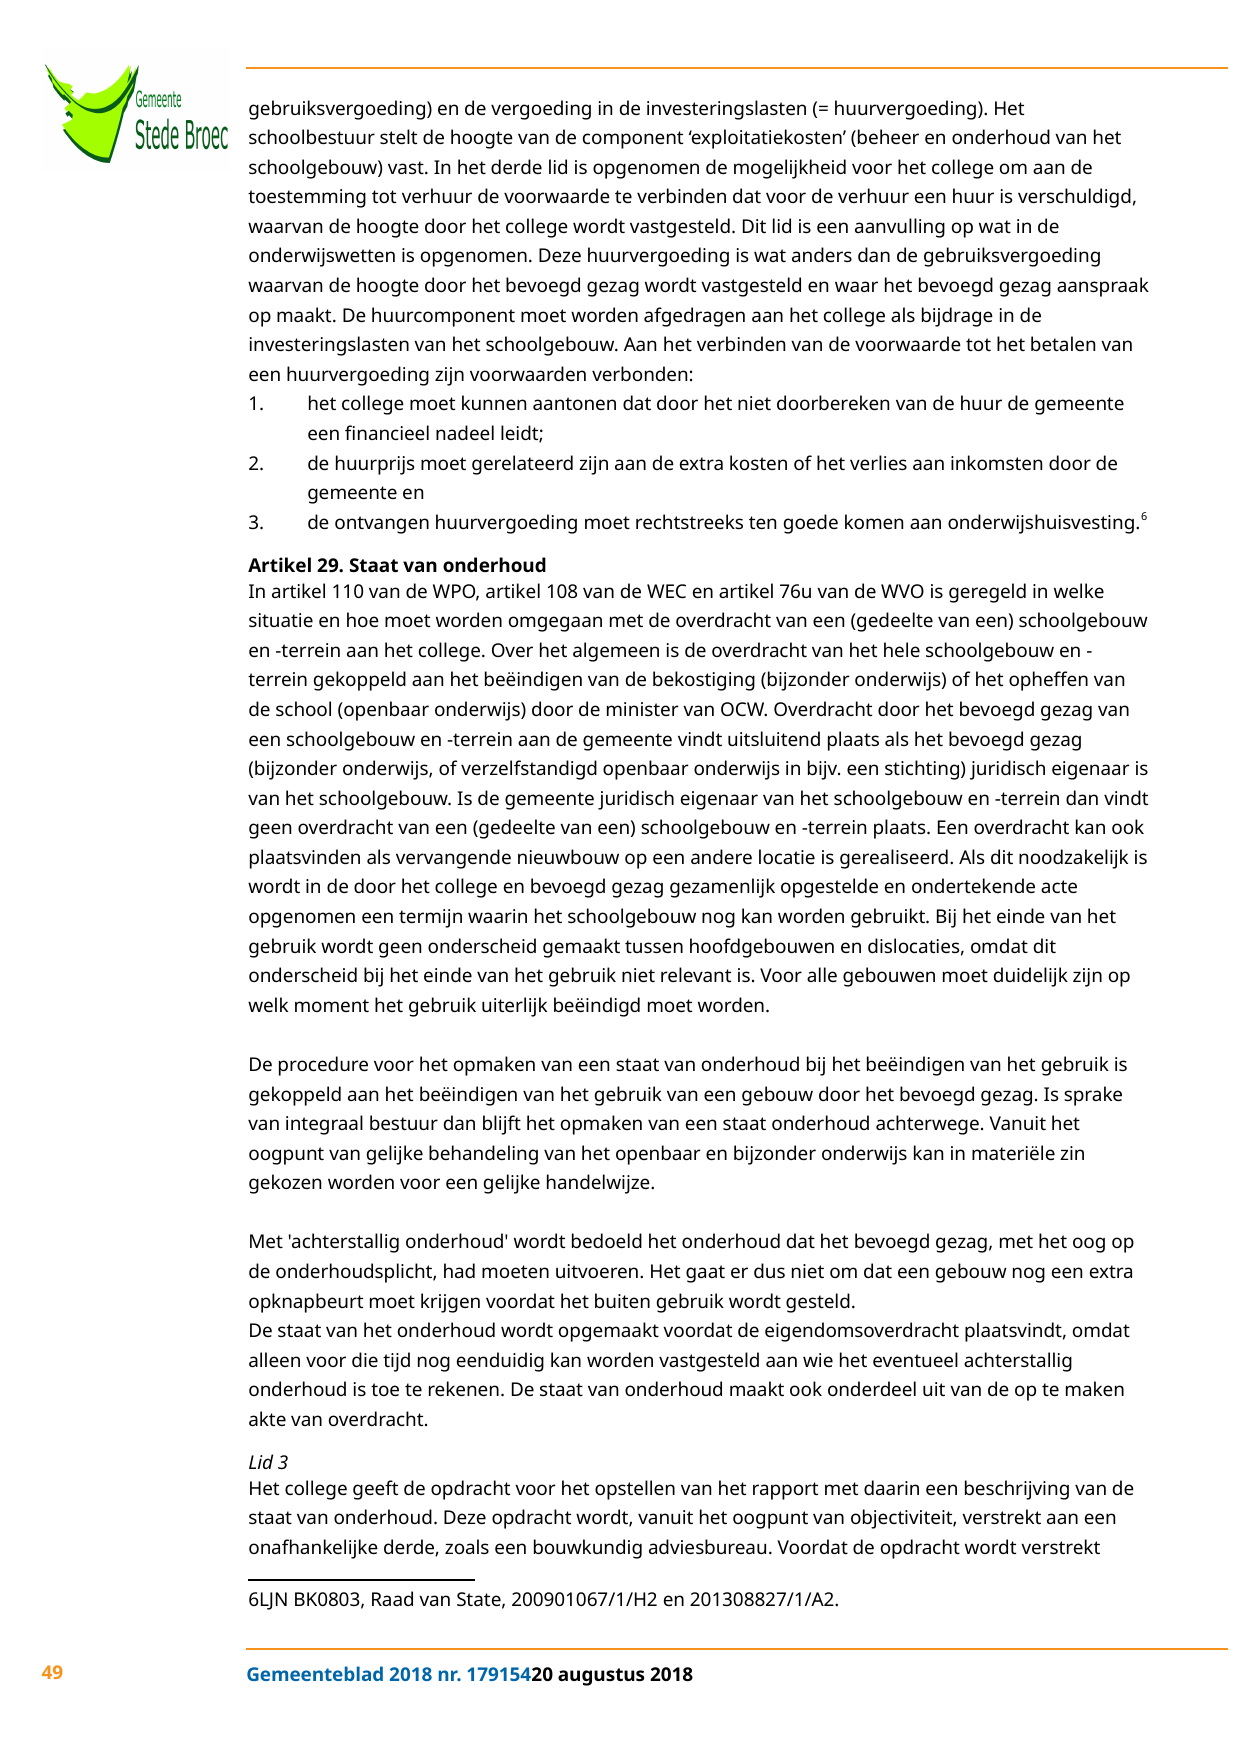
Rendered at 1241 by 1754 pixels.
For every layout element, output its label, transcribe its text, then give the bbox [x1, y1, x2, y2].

text De procedure voor het opmaken van een staat van onderhoud bij het beëindigen van het gebruik is gekoppeld aan het beëindigen van het gebruik van een gebouw door het bevoegd gezag. Is sprake van integraal bestuur dan blijft het opmaken van een staat onderhoud achterwege. Vanuit het oogpunt van gelijke behandeling van het openbaar en bijzonder onderwijs kan in materiële zin gekozen worden voor een gelijke handelwijze. [248, 1051, 1152, 1195]
list de ontvangen huurvergoeding moet rechtstreeks ten goede komen aan onderwijshuisvesting. [248, 509, 1152, 535]
text gebruiksvergoeding) en de vergoeding in de investeringslasten (= huurvergoeding). Het schoolbestuur stelt de hoogte van de component ‘exploitatiekosten’ (beheer en onderhoud van het schoolgebouw) vast. In het derde lid is opgenomen de mogelijkheid voor het college om aan de toestemming tot verhuur de voorwaarde te verbinden dat voor de verhuur een huur is verschuldigd, waarvan de hoogte door het college wordt vastgesteld. Dit lid is een aanvulling op wat in de onderwijswetten is opgenomen. Deze huurvergoeding is wat anders dan de gebruiksvergoeding waarvan de hoogte door het bevoegd gezag wordt vastgesteld en waar het bevoegd gezag aanspraak op maakt. De huurcomponent moet worden afgedragen aan het college als bijdrage in de investeringslasten van het schoolgebouw. Aan het verbinden van de voorwaarde tot het betalen van een huurvergoeding zijn voorwaarden verbonden: [248, 95, 1152, 387]
text Het college geeft de opdracht voor het opstellen van het rapport met daarin een beschrijving van de staat van onderhoud. Deze opdracht wordt, vanuit het oogpunt van objectiviteit, verstrekt aan een onafhankelijke derde, zoals een bouwkundig adviesbureau. Voordat de opdracht wordt verstrekt [248, 1475, 1152, 1560]
text Met 'achterstallig onderhoud' wordt bedoeld het onderhoud dat het bevoegd gezag, met het oog op de onderhoudsplicht, had moeten uitvoeren. Het gaat er dus niet om dat een gebouw nog een extra opknapbeurt moet krijgen voordat het buiten gebruik wordt gesteld. [248, 1229, 1152, 1313]
text Artikel 29. Staat van onderhoud [248, 552, 1152, 578]
list de huurprijs moet gerelateerd zijn aan de extra kosten of het verlies aan inkomsten door de gemeente en [248, 450, 1152, 505]
text In artikel 110 van de WPO, artikel 108 van de WEC en artikel 76u van de WVO is geregeld in welke situatie en hoe moet worden omgegaan met de overdracht van een (gedeelte van een) schoolgebouw en -terrein aan het college. Over het algemeen is de overdracht van het hele schoolgebouw en -terrein gekoppeld aan het beëindigen van de bekostiging (bijzonder onderwijs) of het opheffen van de school (openbaar onderwijs) door de minister van OCW. Overdracht door het bevoegd gezag van een schoolgebouw en -terrein aan de gemeente vindt uitsluitend plaats als het bevoegd gezag (bijzonder onderwijs, of verzelfstandigd openbaar onderwijs in bijv. een stichting) juridisch eigenaar is van het schoolgebouw. Is de gemeente juridisch eigenaar van het schoolgebouw en -terrein dan vindt geen overdracht van een (gedeelte van een) schoolgebouw en -terrein plaats. Een overdracht kan ook plaatsvinden als vervangende nieuwbouw op een andere locatie is gerealiseerd. Als dit noodzakelijk is wordt in de door het college en bevoegd gezag gezamenlijk opgestelde en ondertekende acte opgenomen een termijn waarin het schoolgebouw nog kan worden gebruikt. Bij het einde van het gebruik wordt geen onderscheid gemaakt tussen hoofdgebouwen en dislocaties, omdat dit onderscheid bij het einde van het gebruik niet relevant is. Voor alle gebouwen moet duidelijk zijn op welk moment het gebruik uiterlijk beëindigd moet worden. [248, 578, 1152, 1018]
text Lid 3 [248, 1449, 1152, 1475]
list het college moet kunnen aantonen dat door het niet doorbereken van de huur de gemeente een financieel nadeel leidt; [248, 391, 1152, 446]
picture [41, 47, 231, 172]
list LJN BK0803, Raad van State, 200901067/1/H2 en 201308827/1/A2. [248, 1586, 1152, 1612]
text De staat van het onderhoud wordt opgemaakt voordat de eigendomsoverdracht plaatsvindt, omdat alleen voor die tijd nog eenduidig kan worden vastgesteld aan wie het eventueel achterstallig onderhoud is toe te rekenen. De staat van onderhoud maakt ook onderdeel uit van de op te maken akte van overdracht. [248, 1317, 1152, 1432]
